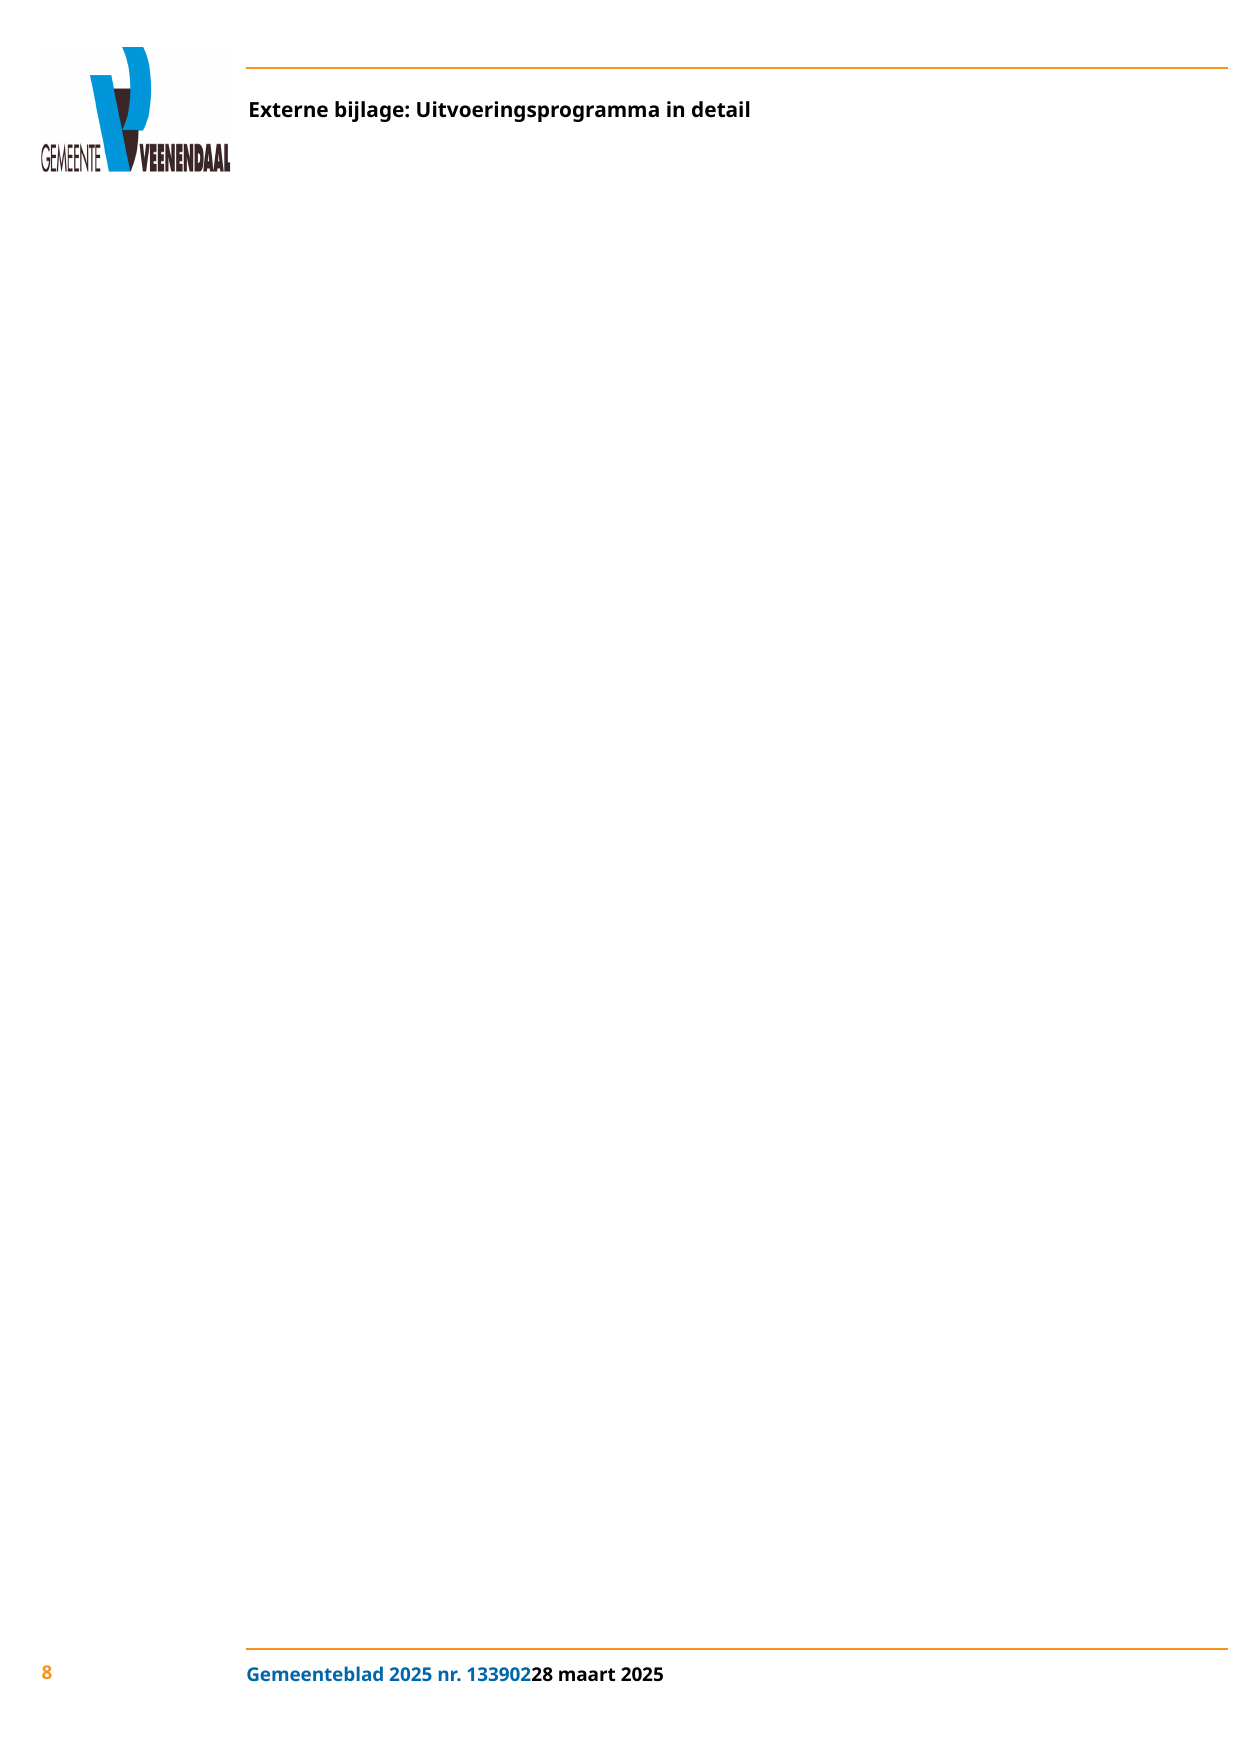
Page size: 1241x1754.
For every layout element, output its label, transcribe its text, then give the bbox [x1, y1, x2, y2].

picture [41, 47, 130, 172]
picture [123, 47, 231, 172]
text Externe bijlage: Uitvoeringsprogramma in detail [248, 95, 1152, 123]
